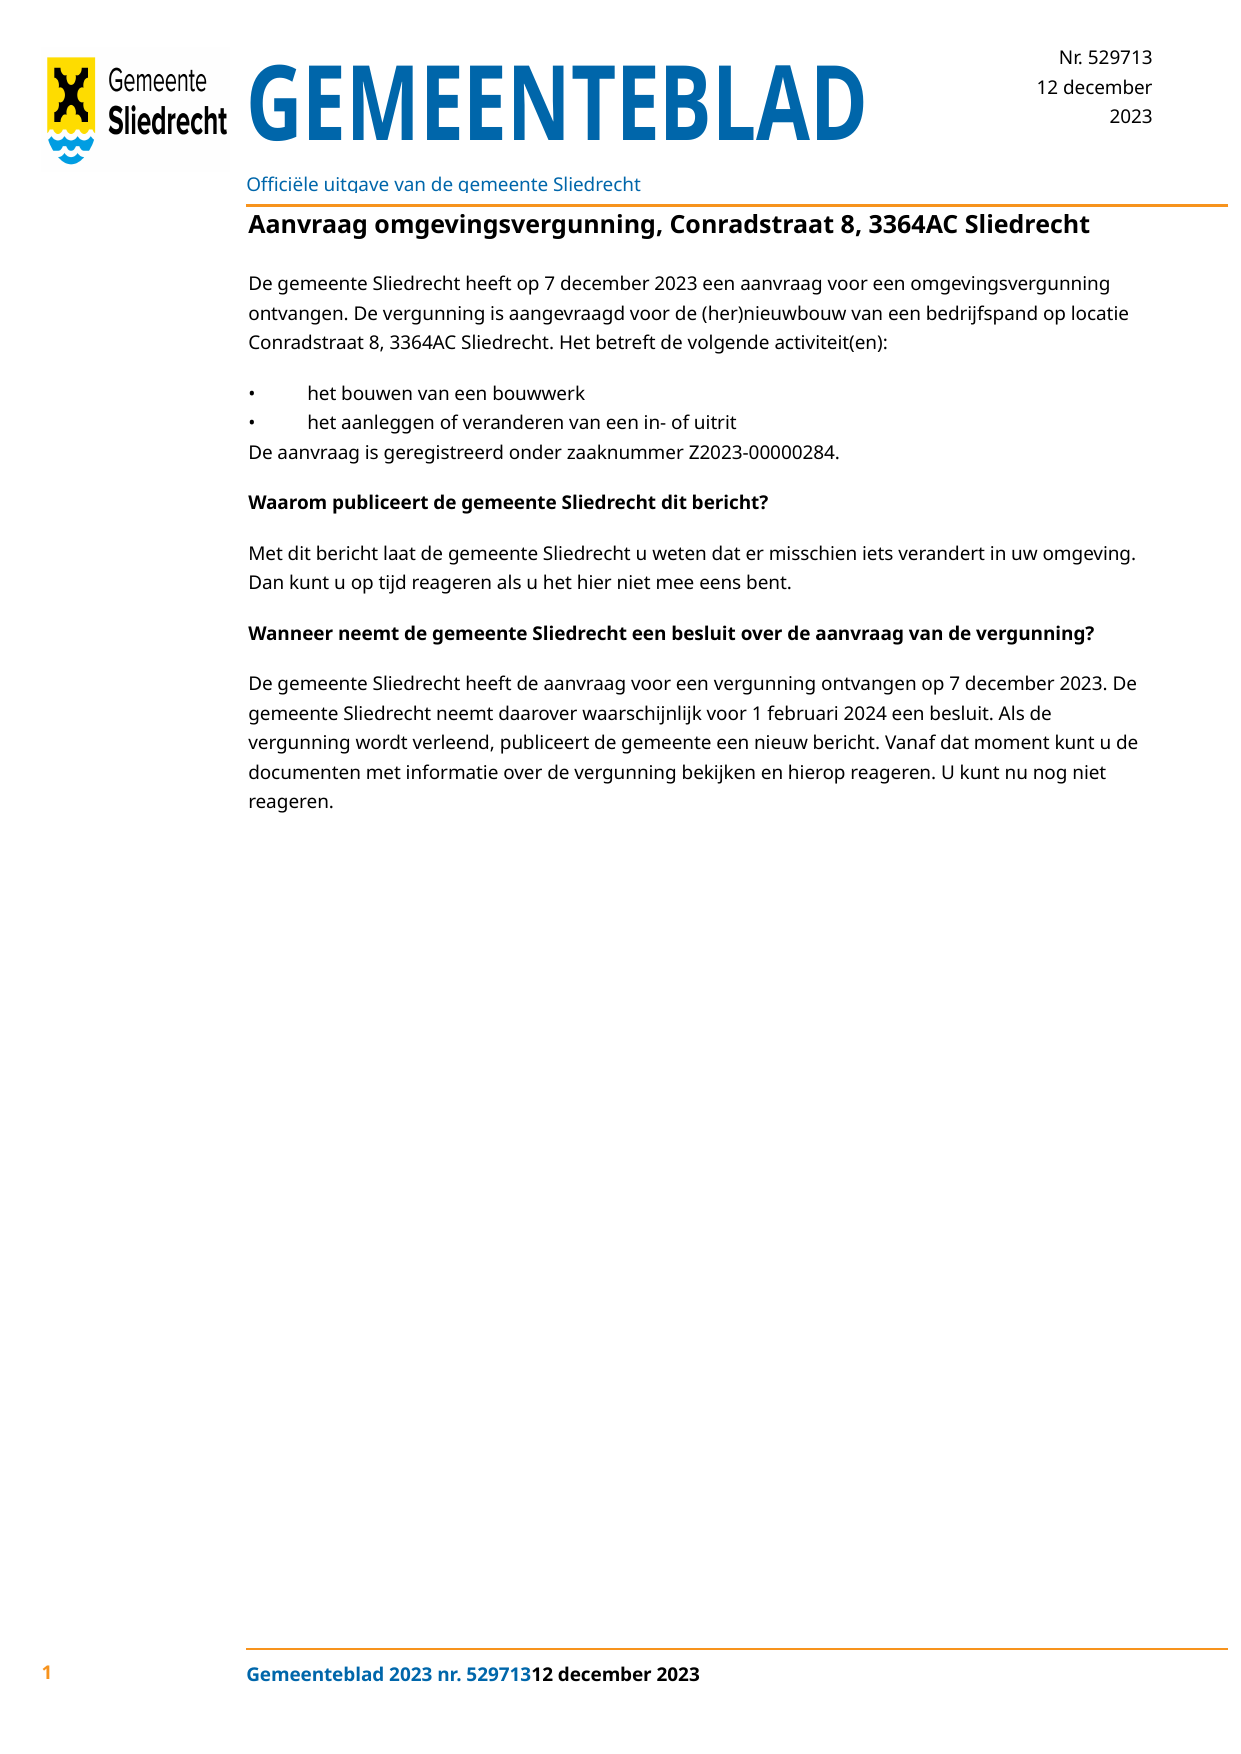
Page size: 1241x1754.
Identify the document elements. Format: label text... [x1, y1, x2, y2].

text Wanneer neemt de gemeente Sliedrecht een besluit over de aanvraag van de vergunning? [248, 620, 1152, 646]
text Met dit bericht laat de gemeente Sliedrecht u weten dat er misschien iets verandert in uw omgeving. Dan kunt u op tijd reageren als u het hier niet mee eens bent. [248, 540, 1152, 595]
text De gemeente Sliedrecht heeft op 7 december 2023 een aanvraag voor een omgevingsvergunning ontvangen. De vergunning is aangevraagd voor de (her)nieuwbouw van een bedrijfspand op locatie Conradstraat 8, 3364AC Sliedrecht. Het betreft de volgende activiteit(en): [248, 270, 1152, 355]
picture [41, 47, 231, 172]
text Waarom publiceert de gemeente Sliedrecht dit bericht? [248, 489, 1152, 515]
list het bouwen van een bouwwerk [248, 380, 1152, 406]
text De aanvraag is geregistreerd onder zaaknummer Z2023-00000284. [248, 439, 1152, 465]
list het aanleggen of veranderen van een in- of uitrit [248, 409, 1152, 435]
text Aanvraag omgevingsvergunning, Conradstraat 8, 3364AC Sliedrecht [248, 207, 1152, 241]
text De gemeente Sliedrecht heeft de aanvraag voor een vergunning ontvangen op 7 december 2023. De gemeente Sliedrecht neemt daarover waarschijnlijk voor 1 februari 2024 een besluit. Als de vergunning wordt verleend, publiceert de gemeente een nieuw bericht. Vanaf dat moment kunt u de documenten met informatie over de vergunning bekijken en hierop reageren. U kunt nu nog niet reageren. [248, 670, 1152, 814]
